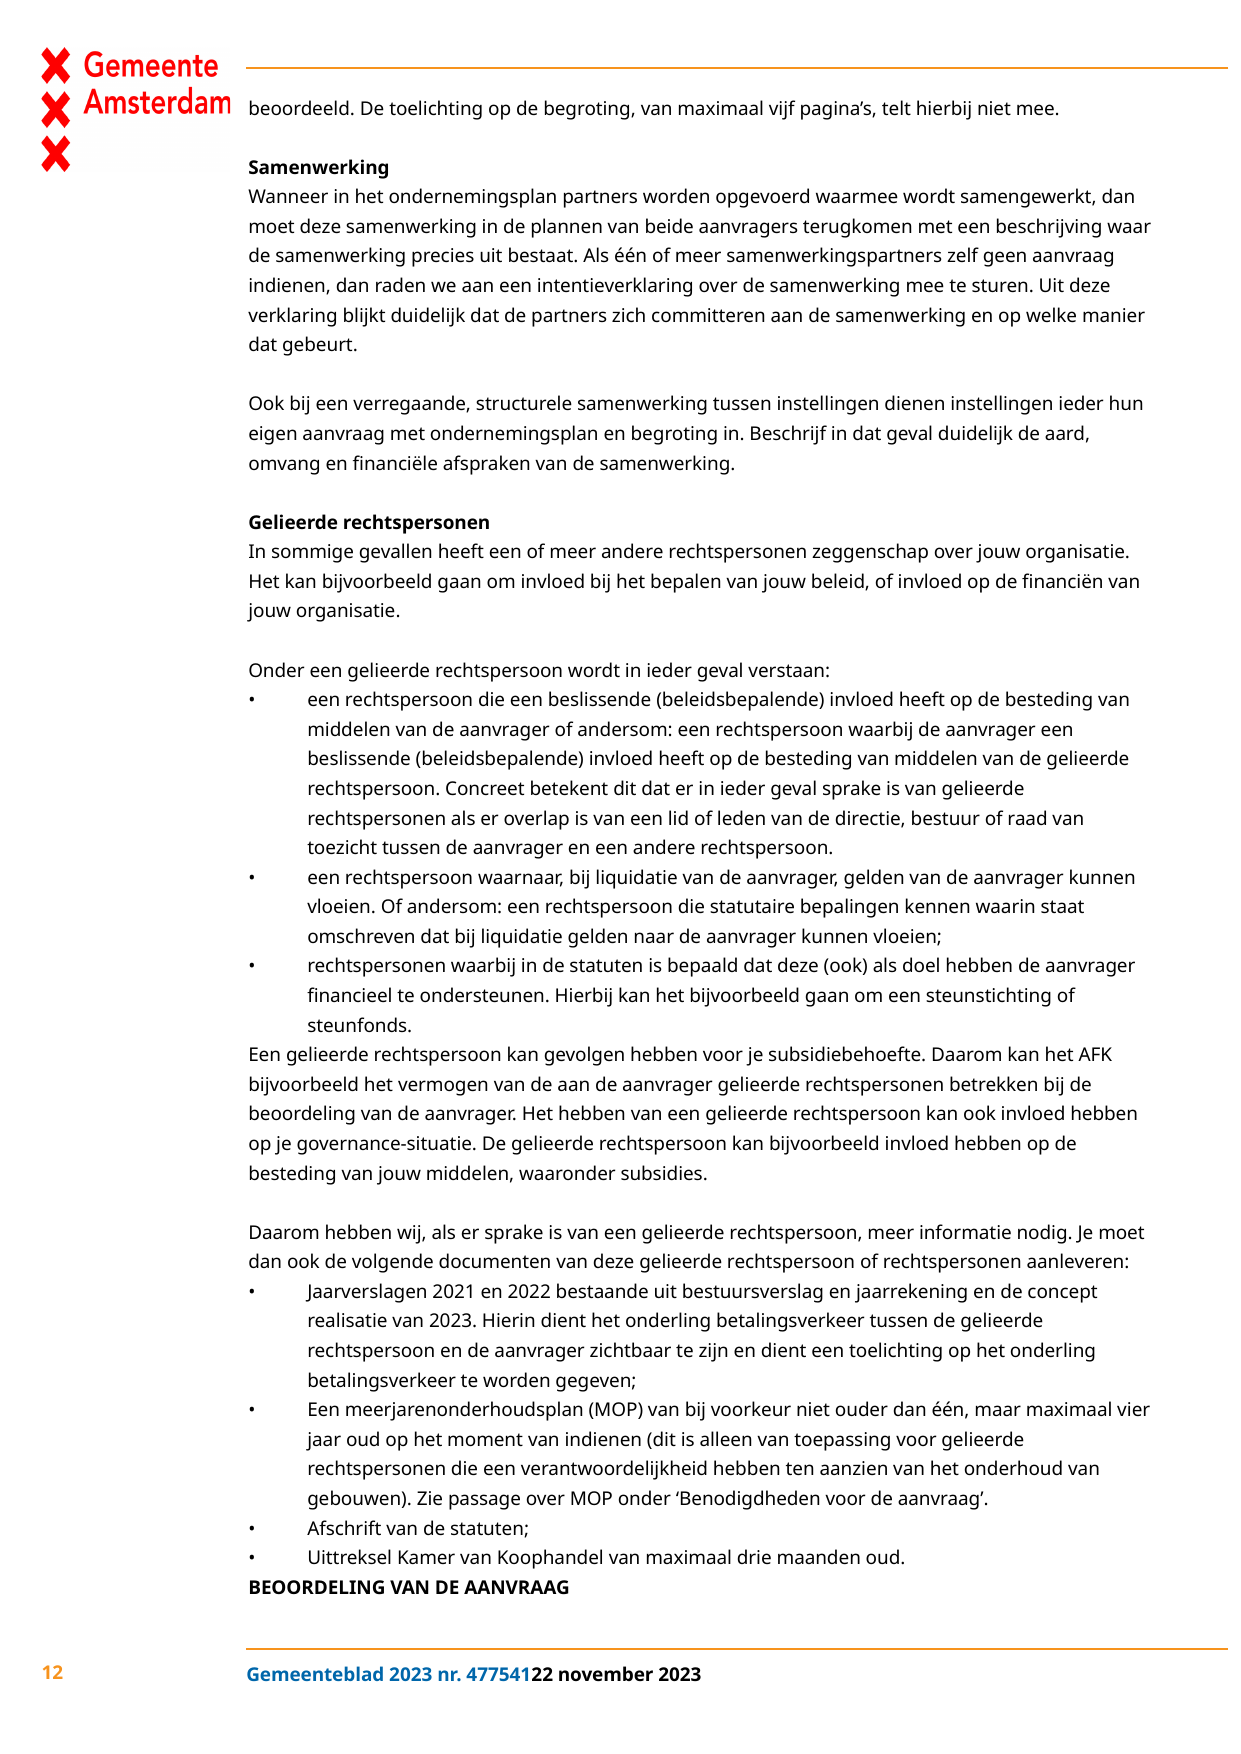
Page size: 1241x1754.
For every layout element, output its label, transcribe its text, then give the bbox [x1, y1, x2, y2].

text Een gelieerde rechtspersoon kan gevolgen hebben voor je subsidiebehoefte. Daarom kan het AFK bijvoorbeeld het vermogen van de aan de aanvrager gelieerde rechtspersonen betrekken bij de beoordeling van de aanvrager. Het hebben van een gelieerde rechtspersoon kan ook invloed hebben op je governance-situatie. De gelieerde rechtspersoon kan bijvoorbeeld invloed hebben op de besteding van jouw middelen, waaronder subsidies. [248, 1041, 1152, 1186]
text Wanneer in het ondernemingsplan partners worden opgevoerd waarmee wordt samengewerkt, dan moet deze samenwerking in de plannen van beide aanvragers terugkomen met een beschrijving waar de samenwerking precies uit bestaat. Als één of meer samenwerkingspartners zelf geen aanvraag indienen, dan raden we aan een intentieverklaring over de samenwerking mee te sturen. Uit deze verklaring blijkt duidelijk dat de partners zich committeren aan de samenwerking en op welke manier dat gebeurt. [248, 183, 1152, 357]
text Daarom hebben wij, als er sprake is van een gelieerde rechtspersoon, meer informatie nodig. Je moet dan ook de volgende documenten van deze gelieerde rechtspersoon of rechtspersonen aanleveren: [248, 1219, 1152, 1274]
text Onder een gelieerde rechtspersoon wordt in ieder geval verstaan: [248, 657, 1152, 683]
list een rechtspersoon waarnaar, bij liquidatie van de aanvrager, gelden van de aanvrager kunnen vloeien. Of andersom: een rechtspersoon die statutaire bepalingen kennen waarin staat omschreven dat bij liquidatie gelden naar de aanvrager kunnen vloeien; [248, 864, 1152, 949]
list een rechtspersoon die een beslissende (beleidsbepalende) invloed heeft op de besteding van middelen van de aanvrager of andersom: een rechtspersoon waarbij de aanvrager een beslissende (beleidsbepalende) invloed heeft op de besteding van middelen van de gelieerde rechtspersoon. Concreet betekent dit dat er in ieder geval sprake is van gelieerde rechtspersonen als er overlap is van een lid of leden van de directie, bestuur of raad van toezicht tussen de aanvrager en een andere rechtspersoon. [248, 686, 1152, 860]
list rechtspersonen waarbij in de statuten is bepaald dat deze (ook) als doel hebben de aanvrager financieel te ondersteunen. Hierbij kan het bijvoorbeeld gaan om een steunstichting of steunfonds. [248, 953, 1152, 1038]
list Uittreksel Kamer van Koophandel van maximaal drie maanden oud. [248, 1544, 1152, 1570]
list Een meerjarenonderhoudsplan (MOP) van bij voorkeur niet ouder dan één, maar maximaal vier jaar oud op het moment van indienen (dit is alleen van toepassing voor gelieerde rechtspersonen die een verantwoordelijkheid hebben ten aanzien van het onderhoud van gebouwen). Zie passage over MOP onder ‘Benodigdheden voor de aanvraag’. [248, 1396, 1152, 1511]
text Samenwerking [248, 154, 1152, 180]
text beoordeeld. De toelichting op de begroting, van maximaal vijf pagina’s, telt hierbij niet mee. [248, 95, 1152, 121]
list Jaarverslagen 2021 en 2022 bestaande uit bestuursverslag en jaarrekening en de concept realisatie van 2023. Hierin dient het onderling betalingsverkeer tussen de gelieerde rechtspersoon en de aanvrager zichtbaar te zijn en dient een toelichting op het onderling betalingsverkeer te worden gegeven; [248, 1278, 1152, 1393]
text In sommige gevallen heeft een of meer andere rechtspersonen zeggenschap over jouw organisatie. Het kan bijvoorbeeld gaan om invloed bij het bepalen van jouw beleid, of invloed op de financiën van jouw organisatie. [248, 538, 1152, 623]
text Ook bij een verregaande, structurele samenwerking tussen instellingen dienen instellingen ieder hun eigen aanvraag met ondernemingsplan en begroting in. Beschrijf in dat geval duidelijk de aard, omvang en financiële afspraken van de samenwerking. [248, 391, 1152, 476]
text BEOORDELING VAN DE AANVRAAG [248, 1574, 1152, 1600]
picture [41, 47, 231, 172]
list Afschrift van de statuten; [248, 1515, 1152, 1541]
text Gelieerde rechtspersonen [248, 509, 1152, 535]
